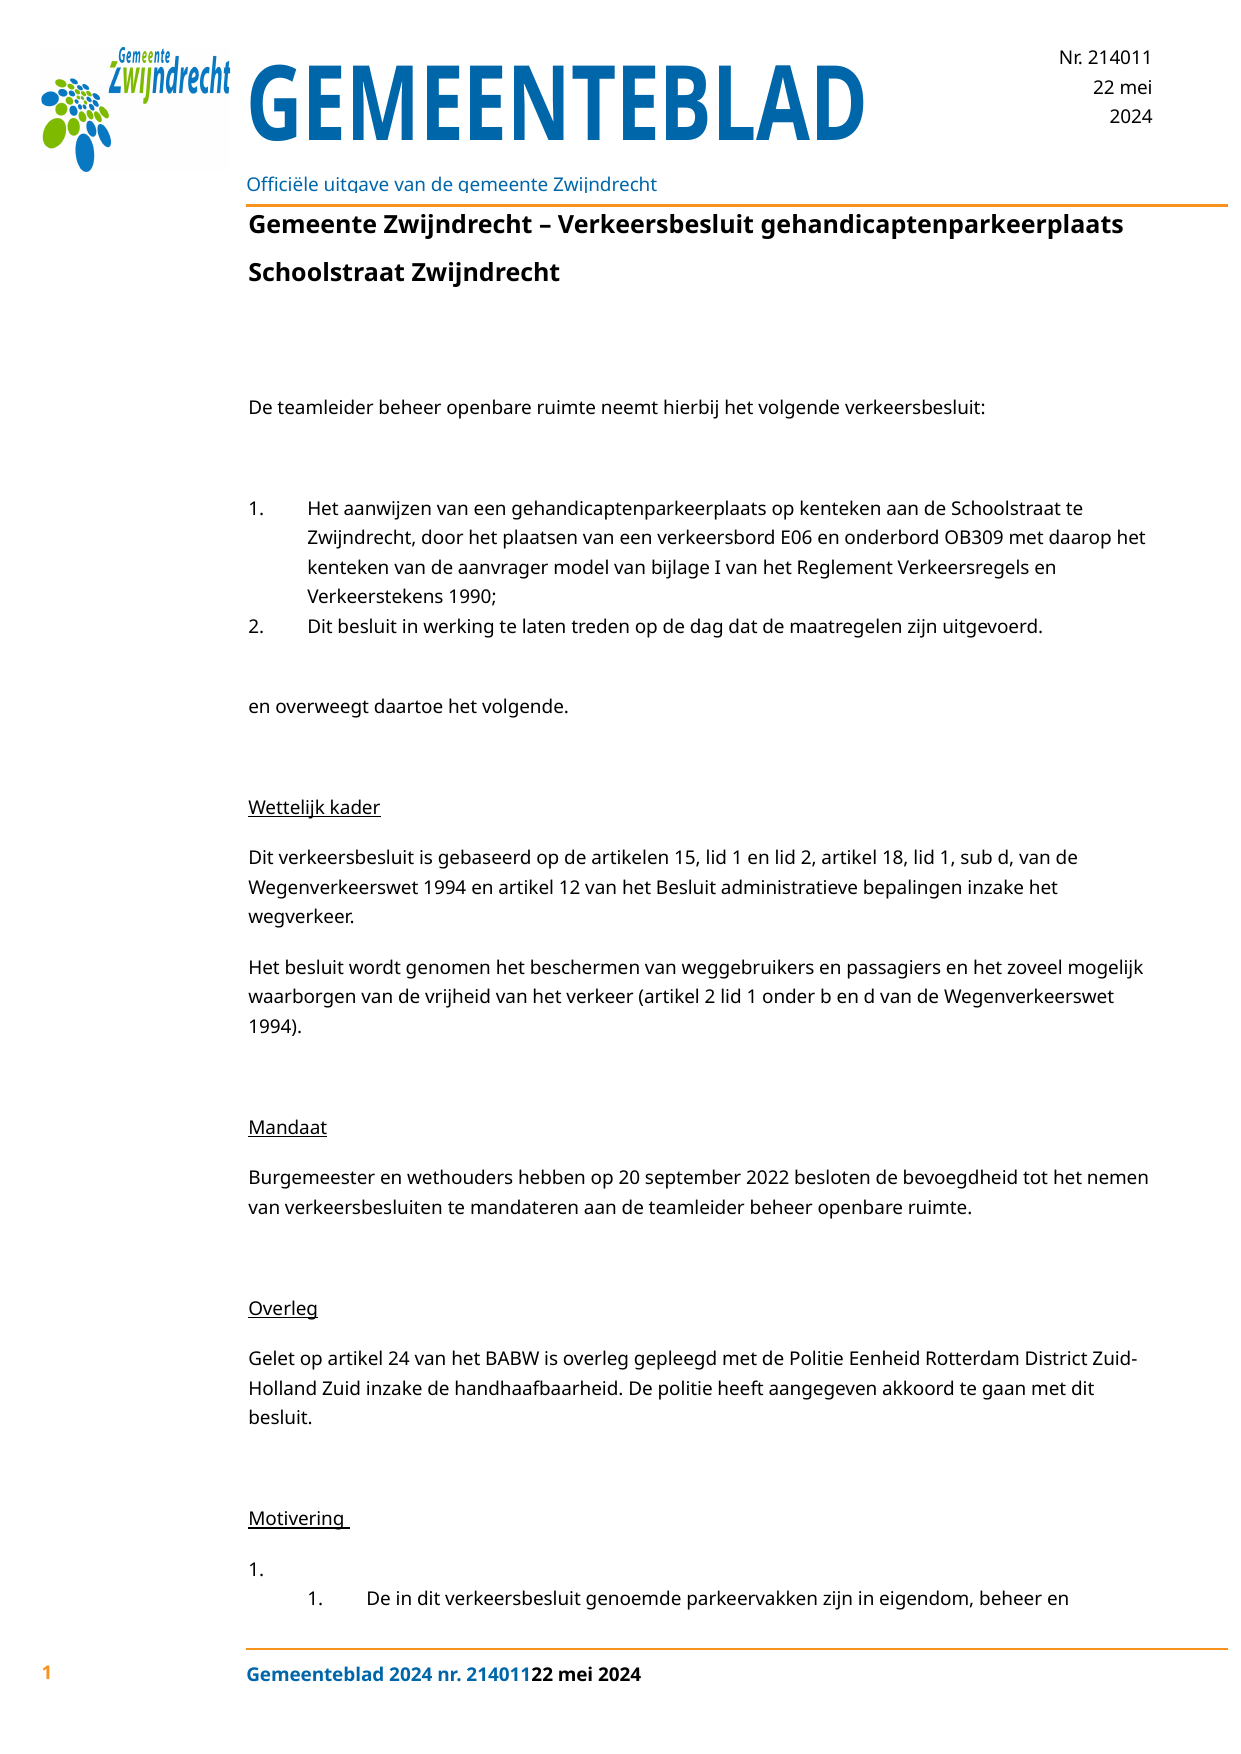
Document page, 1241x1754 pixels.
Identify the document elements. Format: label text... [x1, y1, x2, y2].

text Motivering [248, 1505, 1152, 1531]
text en overweegt daartoe het volgende. [248, 693, 1152, 719]
text Burgemeester en wethouders hebben op 20 september 2022 besloten de bevoegdheid tot het nemen van verkeersbesluiten te mandateren aan de teamleider beheer openbare ruimte. [248, 1164, 1152, 1220]
text Gelet op artikel 24 van het BABW is overleg gepleegd met de Politie Eenheid Rotterdam District Zuid-Holland Zuid inzake de handhaafbaarheid. De politie heeft aangegeven akkoord te gaan met dit besluit. [248, 1345, 1152, 1430]
list Dit besluit in werking te laten treden op de dag dat de maatregelen zijn uitgevoerd. [248, 613, 1152, 639]
text De teamleider beheer openbare ruimte neemt hierbij het volgende verkeersbesluit: [248, 394, 1152, 420]
text Wettelijk kader [248, 794, 1152, 820]
list Het aanwijzen van een gehandicaptenparkeerplaats op kenteken aan de Schoolstraat te Zwijndrecht, door het plaatsen van een verkeersbord E06 en onderbord OB309 met daarop het kenteken van de aanvrager model van bijlage I van het Reglement Verkeersregels en Verkeerstekens 1990; [248, 495, 1152, 609]
text Het besluit wordt genomen het beschermen van weggebruikers en passagiers en het zoveel mogelijk waarborgen van de vrijheid van het verkeer (artikel 2 lid 1 onder b en d van de Wegenverkeerswet 1994). [248, 954, 1152, 1039]
text Gemeente Zwijndrecht – Verkeersbesluit gehandicaptenparkeerplaats Schoolstraat Zwijndrecht [248, 207, 1152, 288]
list De in dit verkeersbesluit genoemde parkeervakken zijn in eigendom, beheer en [307, 1585, 1152, 1611]
picture [41, 47, 231, 172]
text Dit verkeersbesluit is gebaseerd op de artikelen 15, lid 1 en lid 2, artikel 18, lid 1, sub d, van de Wegenverkeerswet 1994 en artikel 12 van het Besluit administratieve bepalingen inzake het wegverkeer. [248, 844, 1152, 929]
text Overleg [248, 1295, 1152, 1321]
text Mandaat [248, 1114, 1152, 1140]
